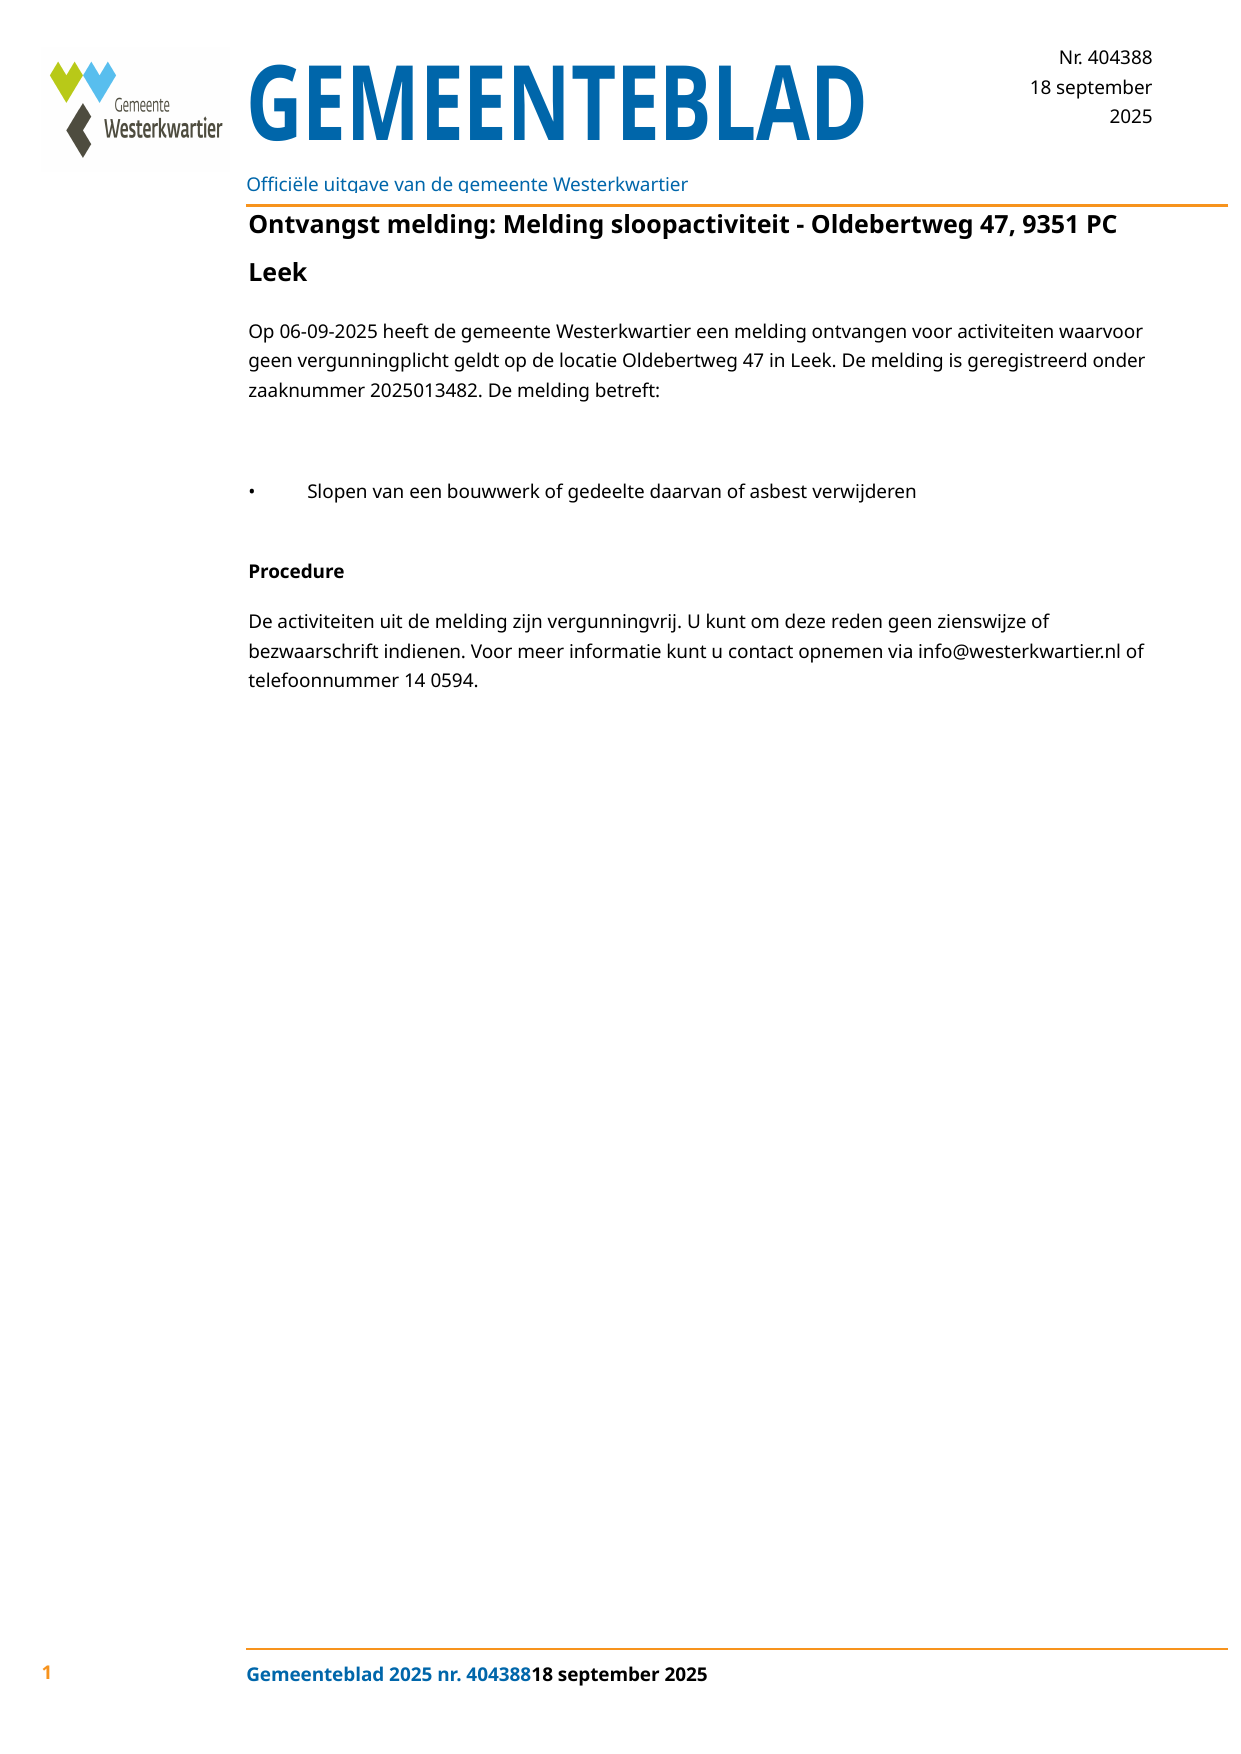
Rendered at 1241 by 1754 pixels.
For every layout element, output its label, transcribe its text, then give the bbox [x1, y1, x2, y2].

text Op 06-09-2025 heeft de gemeente Westerkwartier een melding ontvangen voor activiteiten waarvoor geen vergunningplicht geldt op de locatie Oldebertweg 47 in Leek. De melding is geregistreerd onder zaaknummer 2025013482. De melding betreft: [248, 318, 1152, 403]
text Ontvangst melding: Melding sloopactiviteit - Oldebertweg 47, 9351 PC Leek [248, 207, 1152, 288]
picture [41, 47, 231, 172]
text De activiteiten uit de melding zijn vergunningvrij. U kunt om deze reden geen zienswijze of bezwaarschrift indienen. Voor meer informatie kunt u contact opnemen via info@westerkwartier.nl of telefoonnummer 14 0594. [248, 608, 1152, 693]
text Procedure [248, 558, 1152, 584]
list Slopen van een bouwwerk of gedeelte daarvan of asbest verwijderen [248, 478, 1152, 504]
